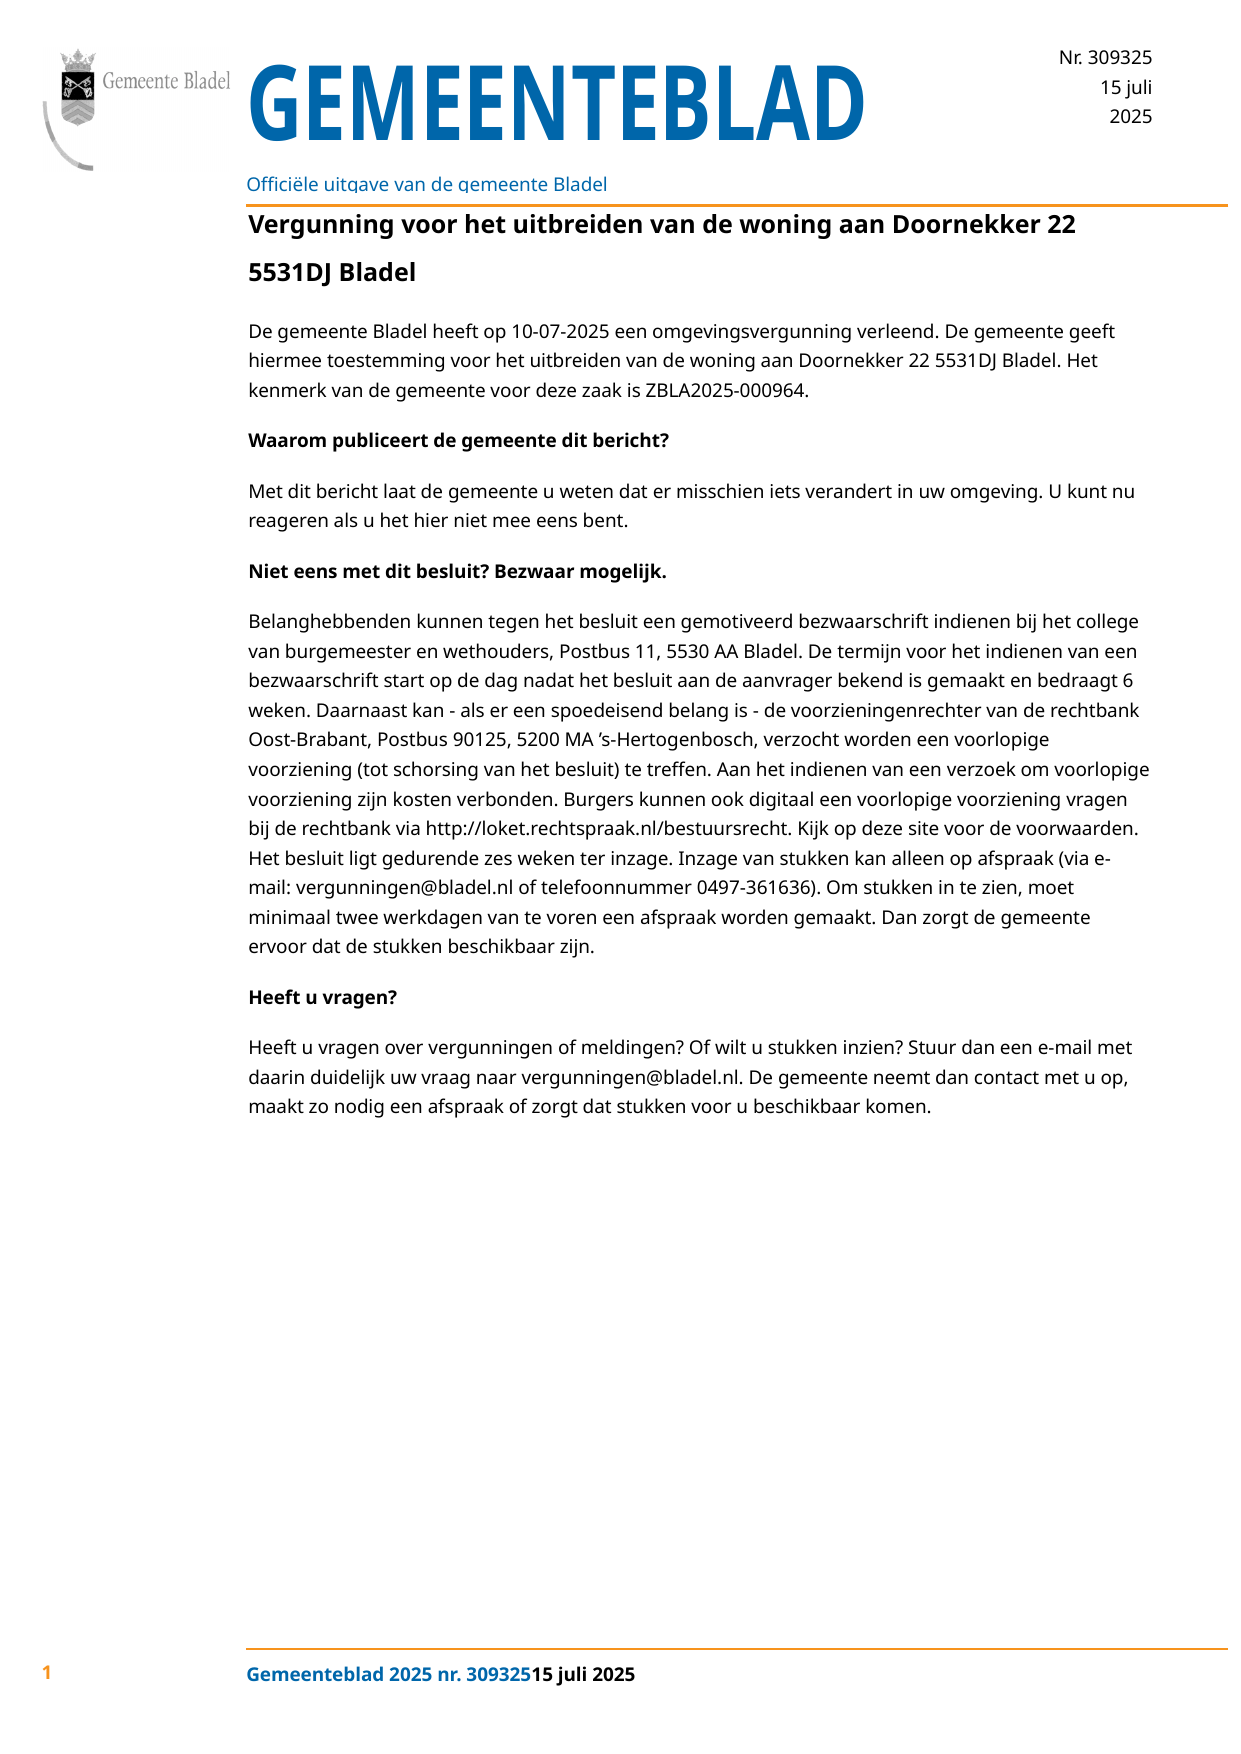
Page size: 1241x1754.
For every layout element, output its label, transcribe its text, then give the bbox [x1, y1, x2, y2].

text Heeft u vragen? [248, 984, 1152, 1010]
text Vergunning voor het uitbreiden van de woning aan Doornekker 22 5531DJ Bladel [248, 207, 1152, 288]
text Met dit bericht laat de gemeente u weten dat er misschien iets verandert in uw omgeving. U kunt nu reageren als u het hier niet mee eens bent. [248, 478, 1152, 533]
text Niet eens met dit besluit? Bezwaar mogelijk. [248, 558, 1152, 584]
text Belanghebbenden kunnen tegen het besluit een gemotiveerd bezwaarschrift indienen bij het college van burgemeester en wethouders, Postbus 11, 5530 AA Bladel. De termijn voor het indienen van een bezwaarschrift start op de dag nadat het besluit aan de aanvrager bekend is gemaakt en bedraagt 6 weken. Daarnaast kan - als er een spoedeisend belang is - de voorzieningenrechter van de rechtbank Oost-Brabant, Postbus 90125, 5200 MA ’s-Hertogenbosch, verzocht worden een voorlopige voorziening (tot schorsing van het besluit) te treffen. Aan het indienen van een verzoek om voorlopige voorziening zijn kosten verbonden. Burgers kunnen ook digitaal een voorlopige voorziening vragen bij de rechtbank via http://loket.rechtspraak.nl/bestuursrecht. Kijk op deze site voor de voorwaarden. Het besluit ligt gedurende zes weken ter inzage. Inzage van stukken kan alleen op afspraak (via e-mail: vergunningen@bladel.nl of telefoonnummer 0497-361636). Om stukken in te zien, moet minimaal twee werkdagen van te voren een afspraak worden gemaakt. Dan zorgt de gemeente ervoor dat de stukken beschikbaar zijn. [248, 608, 1152, 959]
picture [41, 47, 231, 172]
text Waarom publiceert de gemeente dit bericht? [248, 427, 1152, 453]
text Heeft u vragen over vergunningen of meldingen? Of wilt u stukken inzien? Stuur dan een e-mail met daarin duidelijk uw vraag naar vergunningen@bladel.nl. De gemeente neemt dan contact met u op, maakt zo nodig een afspraak of zorgt dat stukken voor u beschikbaar komen. [248, 1034, 1152, 1119]
text De gemeente Bladel heeft op 10-07-2025 een omgevingsvergunning verleend. De gemeente geeft hiermee toestemming voor het uitbreiden van de woning aan Doornekker 22 5531DJ Bladel. Het kenmerk van de gemeente voor deze zaak is ZBLA2025-000964. [248, 318, 1152, 403]
